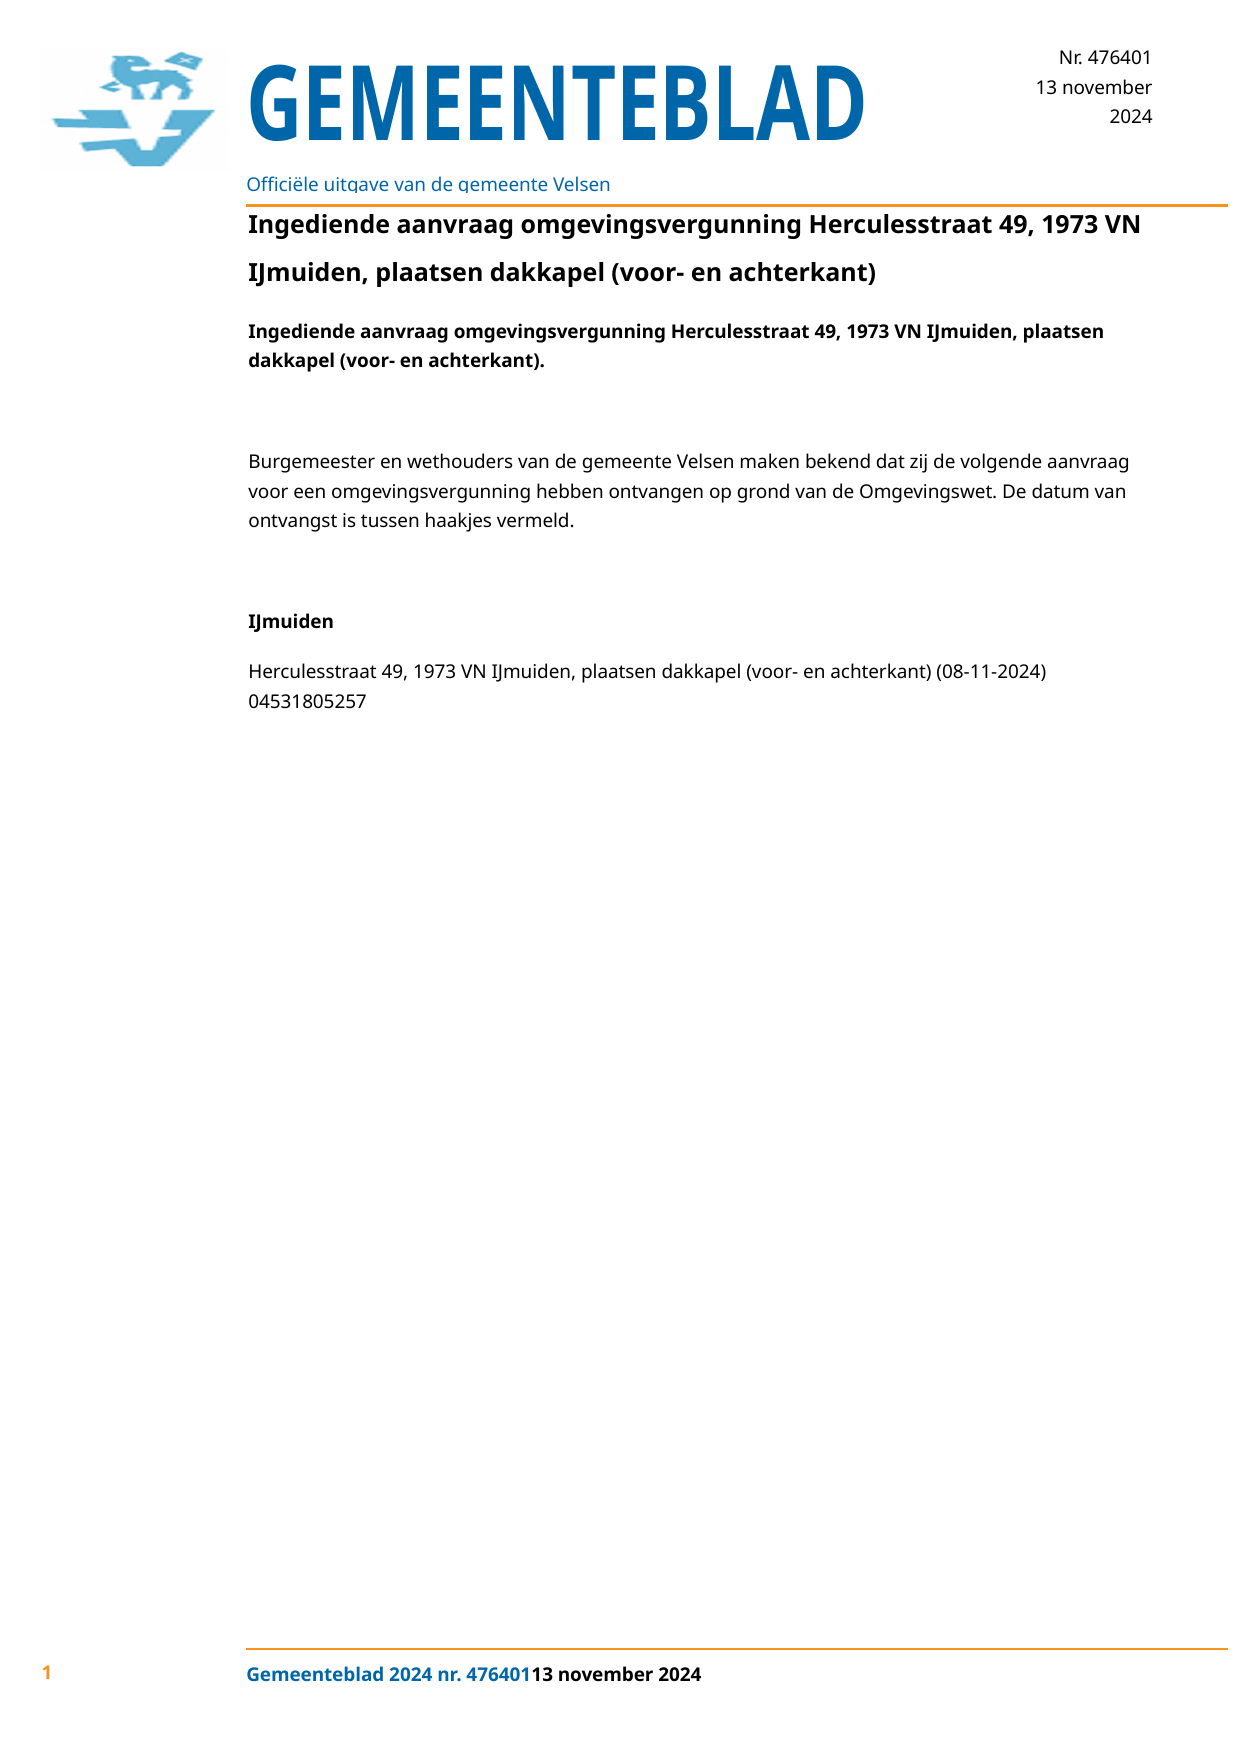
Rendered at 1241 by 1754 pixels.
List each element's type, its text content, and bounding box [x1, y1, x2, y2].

text Ingediende aanvraag omgevingsvergunning Herculesstraat 49, 1973 VN IJmuiden, plaatsen dakkapel (voor- en achterkant). [248, 318, 1152, 373]
text Herculesstraat 49, 1973 VN IJmuiden, plaatsen dakkapel (voor- en achterkant) (08-11-2024) 04531805257 [248, 659, 1152, 714]
text Burgemeester en wethouders van de gemeente Velsen maken bekend dat zij de volgende aanvraag voor een omgevingsvergunning hebben ontvangen op grond van de Omgevingswet. De datum van ontvangst is tussen haakjes vermeld. [248, 448, 1152, 533]
text IJmuiden [248, 608, 1152, 634]
text Ingediende aanvraag omgevingsvergunning Herculesstraat 49, 1973 VN IJmuiden, plaatsen dakkapel (voor- en achterkant) [248, 207, 1152, 288]
picture [41, 47, 231, 172]
